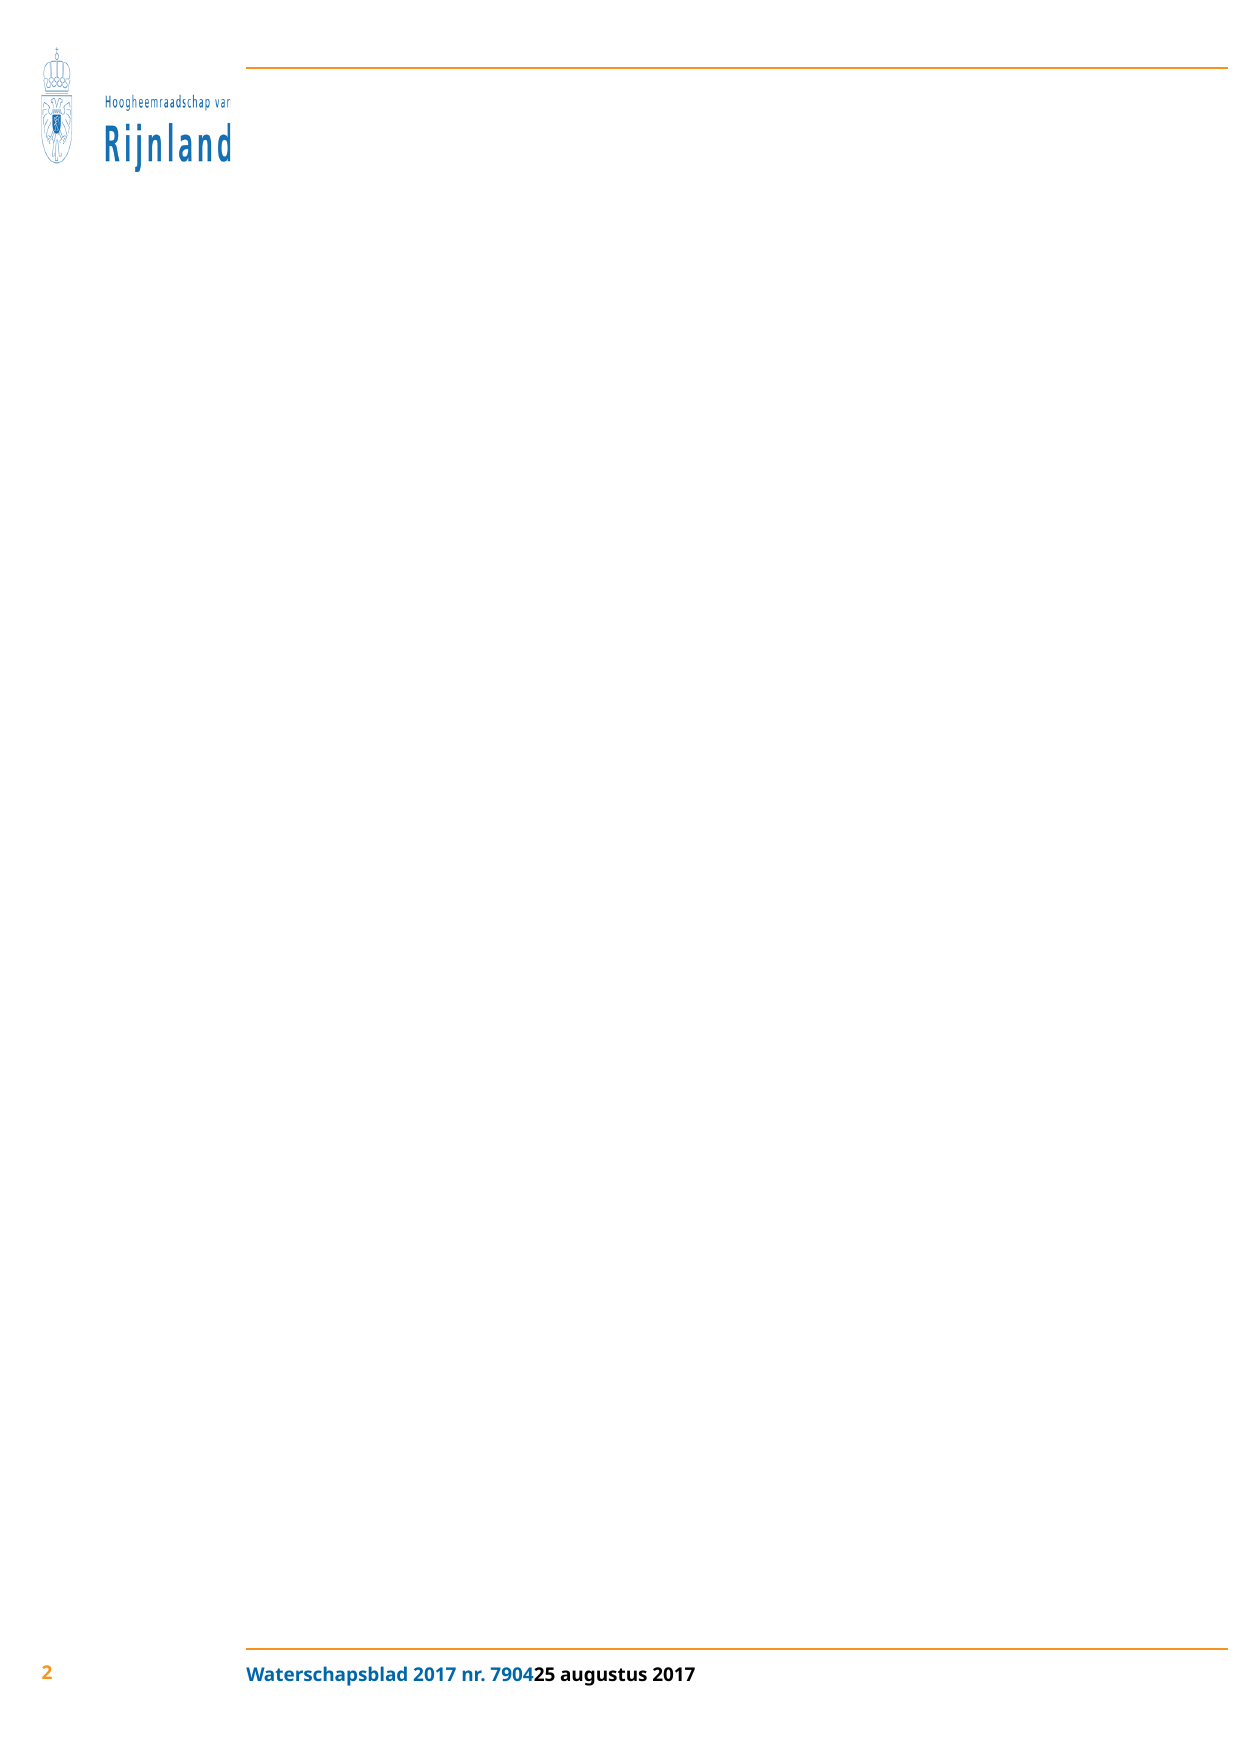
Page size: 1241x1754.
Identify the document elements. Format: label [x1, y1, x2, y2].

picture [41, 47, 231, 172]
